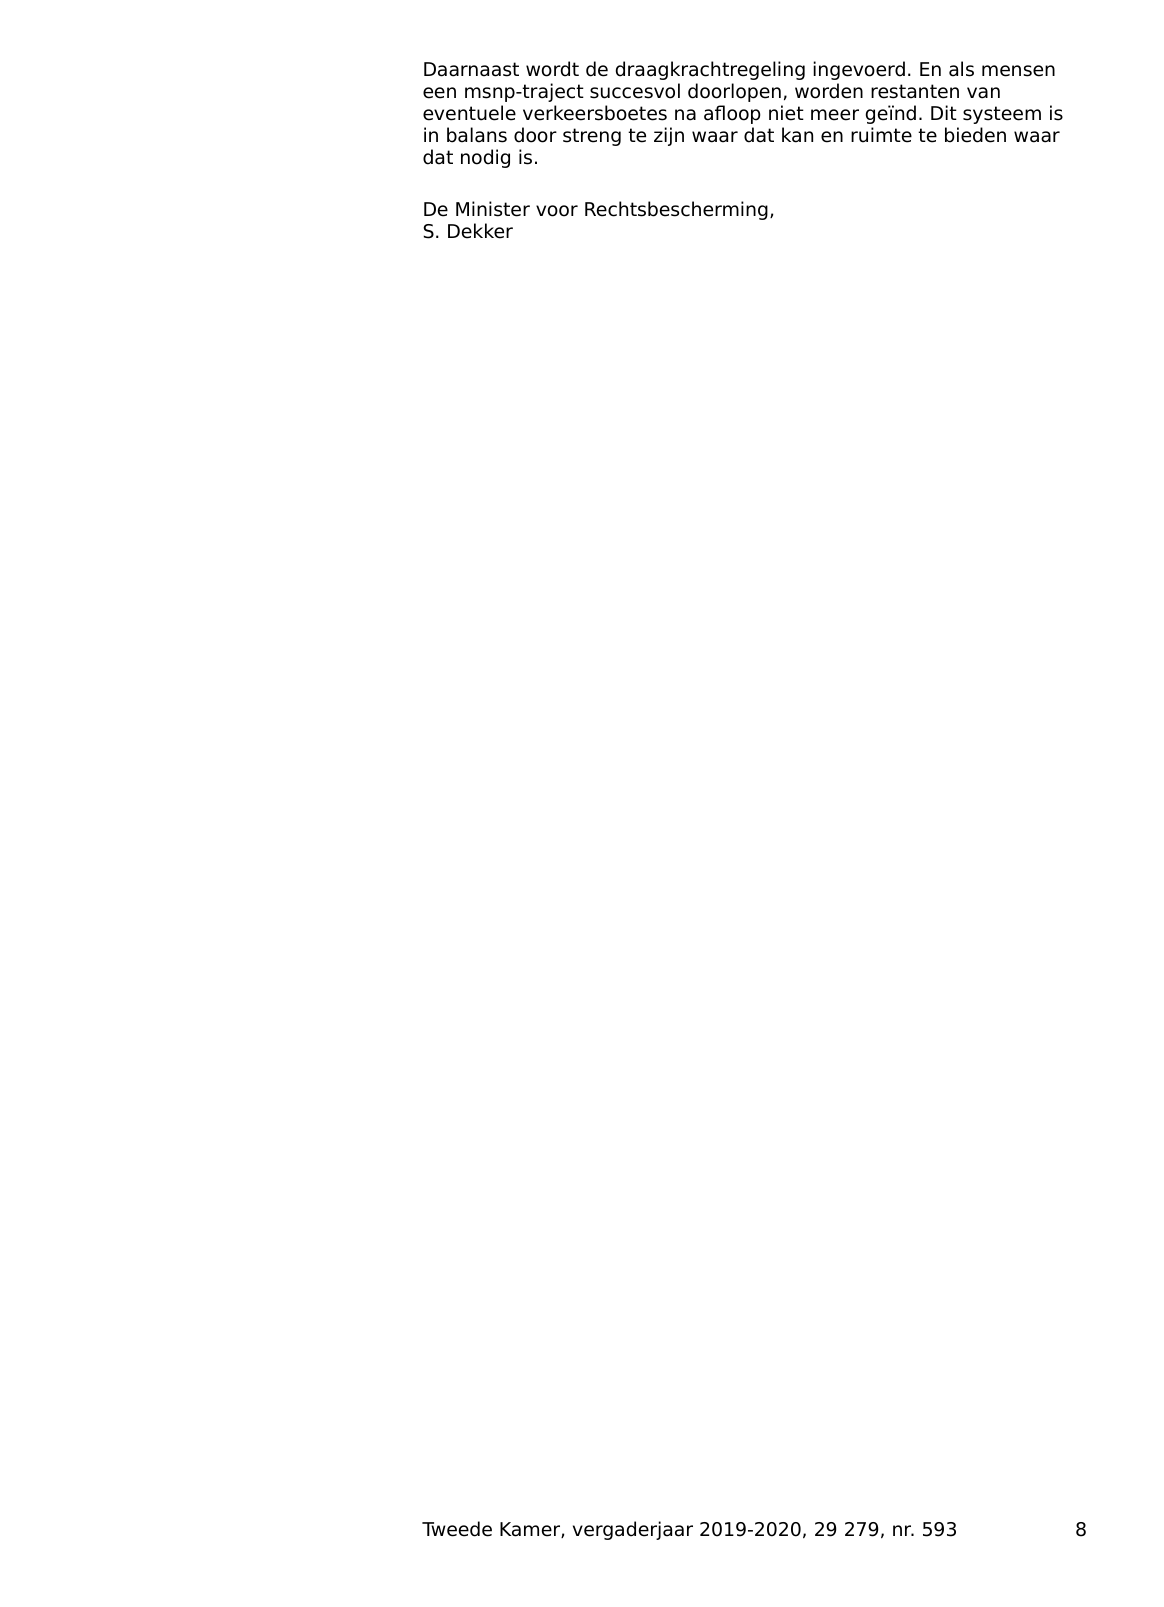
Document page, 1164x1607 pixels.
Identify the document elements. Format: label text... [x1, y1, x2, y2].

text Daarnaast wordt de draagkrachtregeling ingevoerd. En als mensen een msnp-traject succesvol doorlopen, worden restanten van eventuele verkeersboetes na afloop niet meer geïnd. Dit systeem is in balans door streng te zijn waar dat kan en ruimte te bieden waar dat nodig is. [422, 59, 1087, 169]
text De Minister voor Rechtsbescherming, S. Dekker [422, 199, 1087, 243]
